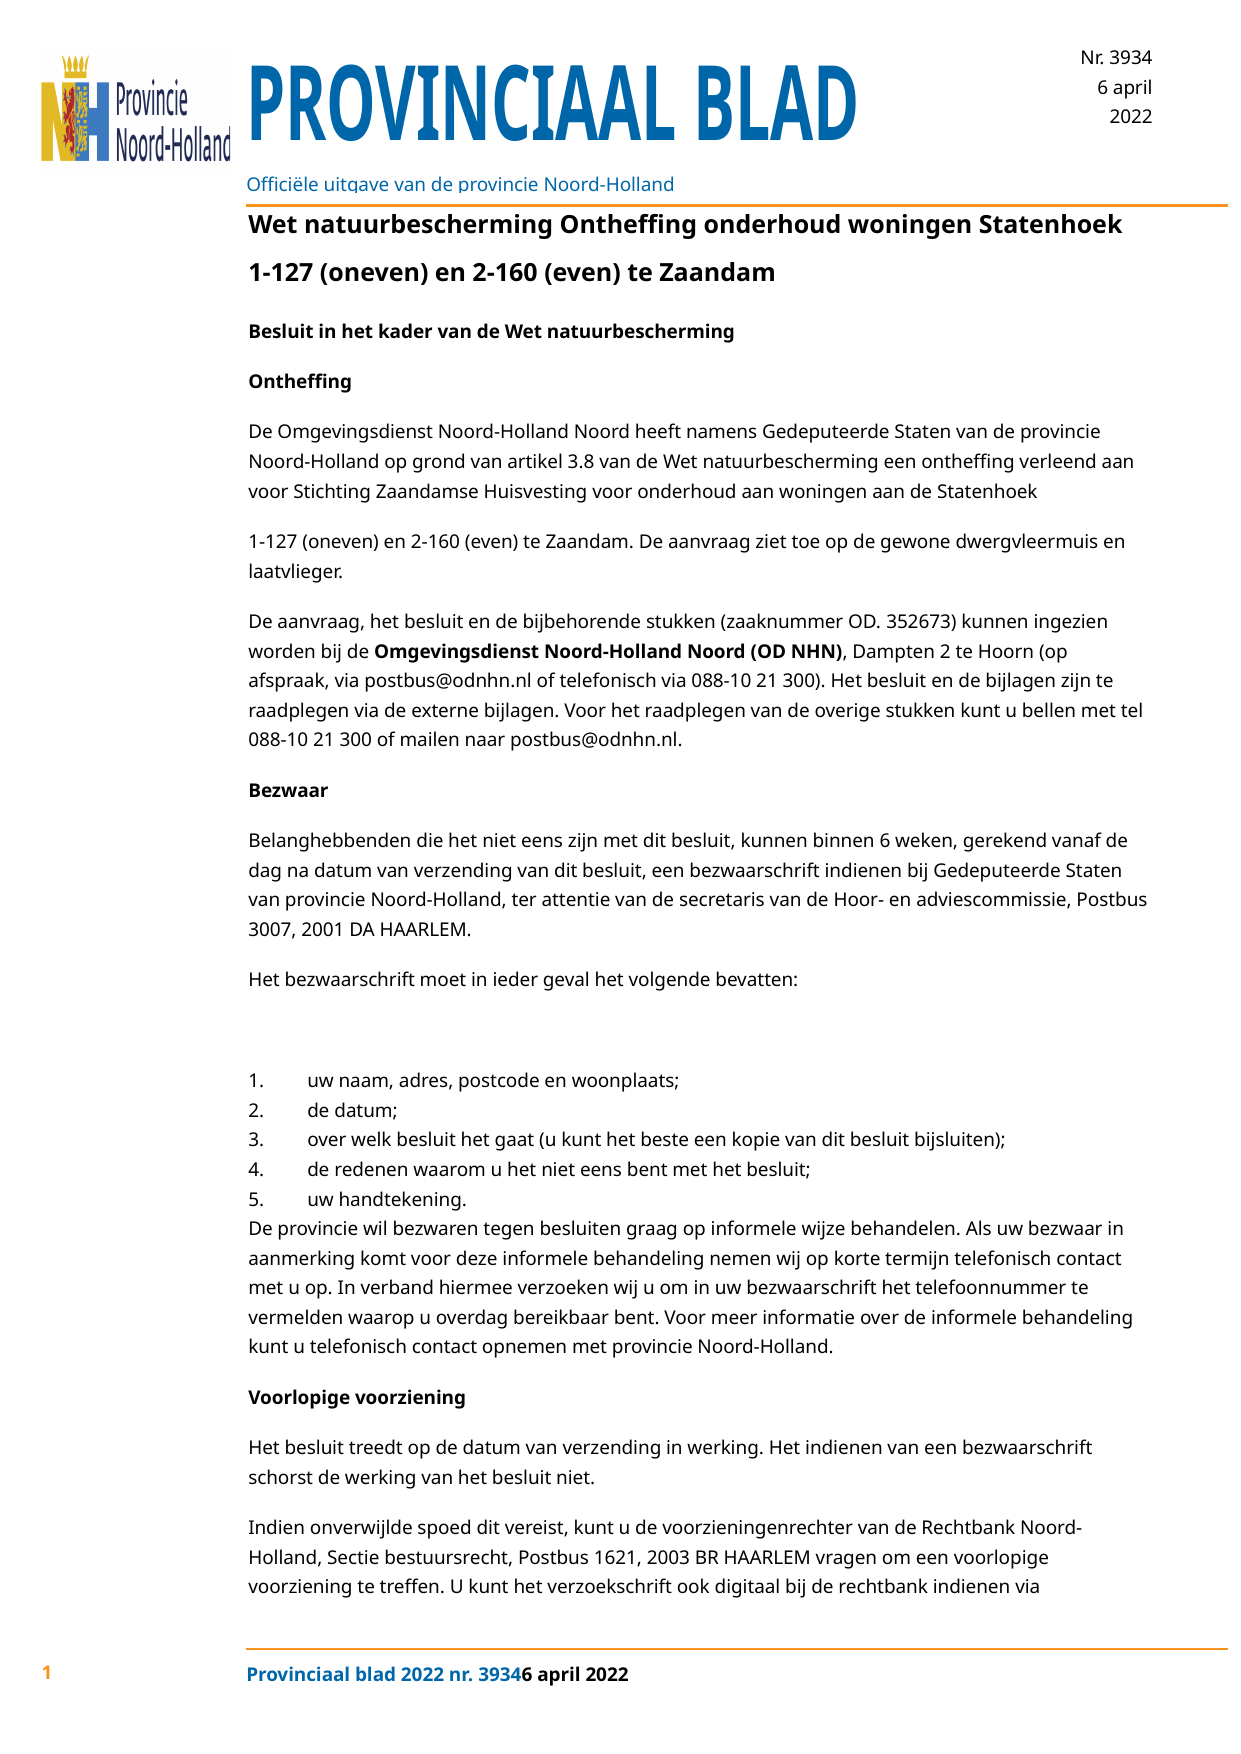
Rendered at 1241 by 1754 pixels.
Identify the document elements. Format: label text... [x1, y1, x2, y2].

text Ontheffing [248, 368, 1152, 394]
list uw handtekening. [248, 1186, 1152, 1212]
list de redenen waarom u het niet eens bent met het besluit; [248, 1156, 1152, 1182]
text Belanghebbenden die het niet eens zijn met dit besluit, kunnen binnen 6 weken, gerekend vanaf de dag na datum van verzending van dit besluit, een bezwaarschrift indienen bij Gedeputeerde Staten van provincie Noord-Holland, ter attentie van de secretaris van de Hoor- en adviescommissie, Postbus 3007, 2001 DA HAARLEM. [248, 827, 1152, 942]
list over welk besluit het gaat (u kunt het beste een kopie van dit besluit bijsluiten); [248, 1127, 1152, 1152]
text De provincie wil bezwaren tegen besluiten graag op informele wijze behandelen. Als uw bezwaar in aanmerking komt voor deze informele behandeling nemen wij op korte termijn telefonisch contact met u op. In verband hiermee verzoeken wij u om in uw bezwaarschrift het telefoonnummer te vermelden waarop u overdag bereikbaar bent. Voor meer informatie over de informele behandeling kunt u telefonisch contact opnemen met provincie Noord-Holland. [248, 1215, 1152, 1359]
text De Omgevingsdienst Noord-Holland Noord heeft namens Gedeputeerde Staten van de provincie Noord-Holland op grond van artikel 3.8 van de Wet natuurbescherming een ontheffing verleend aan voor Stichting Zaandamse Huisvesting voor onderhoud aan woningen aan de Statenhoek [248, 419, 1152, 504]
text Het bezwaarschrift moet in ieder geval het volgende bevatten: [248, 967, 1152, 992]
text Het besluit treedt op de datum van verzending in werking. Het indienen van een bezwaarschrift schorst de werking van het besluit niet. [248, 1434, 1152, 1490]
text Voorlopige voorziening [248, 1384, 1152, 1410]
text Indien onverwijlde spoed dit vereist, kunt u de voorzieningenrechter van de Rechtbank Noord-Holland, Sectie bestuursrecht, Postbus 1621, 2003 BR HAARLEM vragen om een voorlopige voorziening te treffen. U kunt het verzoekschrift ook digitaal bij de rechtbank indienen via [248, 1514, 1152, 1599]
picture [41, 47, 231, 172]
text 1-127 (oneven) en 2-160 (even) te Zaandam. De aanvraag ziet toe op de gewone dwergvleermuis en laatvlieger. [248, 528, 1152, 584]
list de datum; [248, 1097, 1152, 1123]
text Besluit in het kader van de Wet natuurbescherming [248, 318, 1152, 344]
text Wet natuurbescherming Ontheffing onderhoud woningen Statenhoek 1-127 (oneven) en 2-160 (even) te Zaandam [248, 207, 1152, 288]
text Bezwaar [248, 777, 1152, 803]
list uw naam, adres, postcode en woonplaats; [248, 1067, 1152, 1093]
text De aanvraag, het besluit en de bijbehorende stukken (zaaknummer OD. 352673) kunnen ingezien worden bij de Omgevingsdienst Noord-Holland Noord (OD NHN), Dampten 2 te Hoorn (op afspraak, via postbus@odnhn.nl of telefonisch via 088-10 21 300). Het besluit en de bijlagen zijn te raadplegen via de externe bijlagen. Voor het raadplegen van de overige stukken kunt u bellen met tel 088-10 21 300 of mailen naar postbus@odnhn.nl. [248, 608, 1152, 752]
